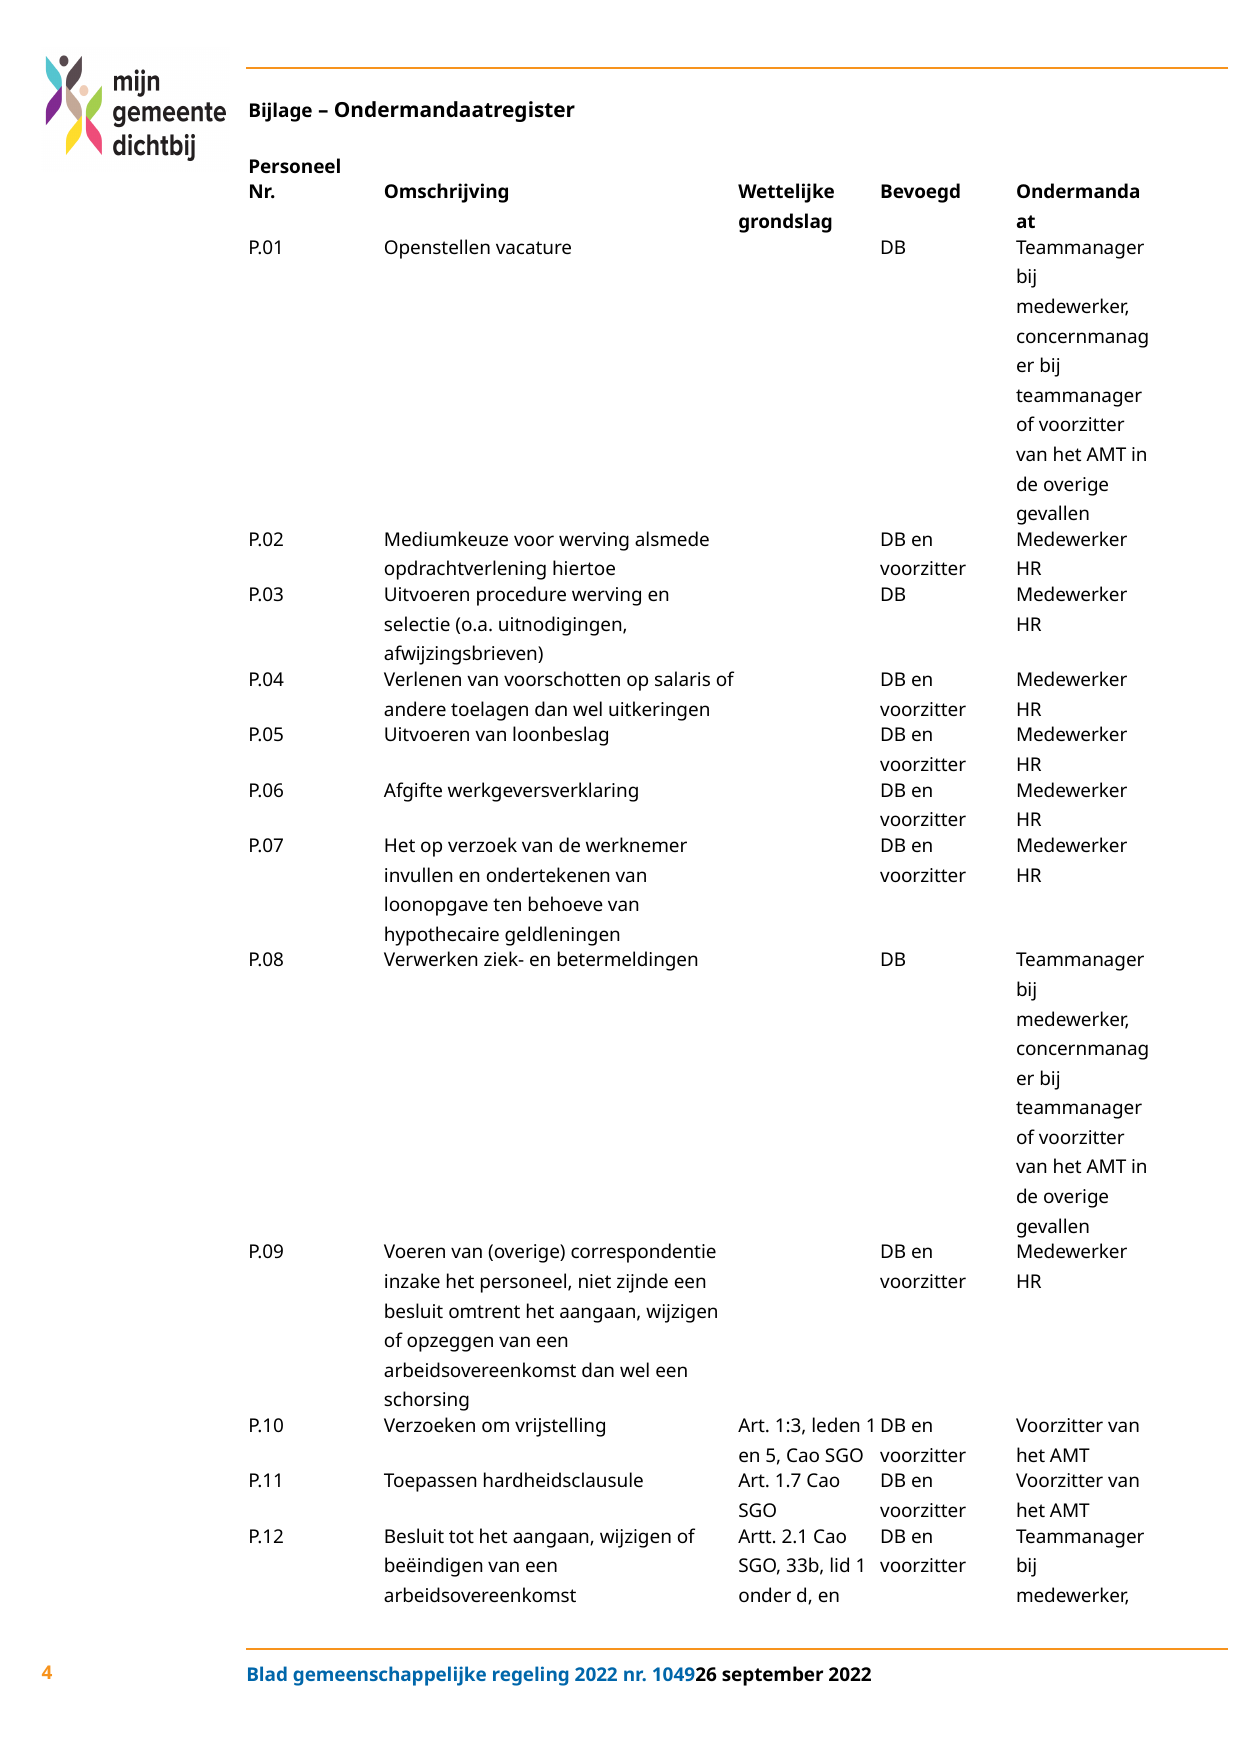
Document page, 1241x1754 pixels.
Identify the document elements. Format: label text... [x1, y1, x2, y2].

table_cell Nr. [248, 179, 384, 234]
table_cell Verzoeken om vrijstelling [384, 1412, 738, 1468]
table_cell P.08 [248, 947, 384, 1239]
table_cell P.10 [248, 1412, 384, 1468]
table_cell Uitvoeren van loonbeslag [384, 722, 738, 777]
table_cell Mediumkeuze voor werving alsmede opdrachtverlening hiertoe [384, 526, 738, 581]
table_cell P.02 [248, 526, 384, 581]
table_cell Ondermandaat [1016, 179, 1152, 234]
table_cell DB [880, 947, 1016, 1239]
table_cell Besluit tot het aangaan, wijzigen of beëindigen van een arbeidsovereenkomst [384, 1523, 738, 1608]
text Bijlage – Ondermandaatregister [248, 95, 1152, 123]
table_cell Afgifte werkgeversverklaring [384, 777, 738, 832]
picture [41, 47, 231, 172]
table_cell DB en voorzitter [880, 666, 1016, 722]
table_cell P.09 [248, 1239, 384, 1412]
table_cell Bevoegd [880, 179, 1016, 234]
table_cell P.12 [248, 1523, 384, 1608]
table_cell Medewerker HR [1016, 777, 1152, 832]
table_header Personeel [248, 153, 738, 179]
table_cell Art. 1.7 Cao SGO [738, 1468, 880, 1523]
table_cell DB en voorzitter [880, 722, 1016, 777]
table_cell P.01 [248, 234, 384, 526]
table_cell [738, 666, 880, 722]
table_cell Artt. 2.1 Cao SGO, 33b, lid 1 onder d, en [738, 1523, 880, 1608]
table_cell Verlenen van voorschotten op salaris of andere toelagen dan wel uitkeringen [384, 666, 738, 722]
table_cell Voorzitter van het AMT [1016, 1412, 1152, 1468]
table_cell DB [880, 581, 1016, 666]
table_cell Teammanager bij medewerker, concernmanager bij teammanager of voorzitter van het AMT in de overige gevallen [1016, 947, 1152, 1239]
table_cell [738, 777, 880, 832]
table_cell Het op verzoek van de werknemer invullen en ondertekenen van loonopgave ten behoeve van hypothecaire geldleningen [384, 832, 738, 947]
table_cell DB en voorzitter [880, 1523, 1016, 1608]
table_cell DB en voorzitter [880, 832, 1016, 947]
table_cell Toepassen hardheidsclausule [384, 1468, 738, 1523]
table_cell Medewerker HR [1016, 581, 1152, 666]
table_cell Art. 1:3, leden 1 en 5, Cao SGO [738, 1412, 880, 1468]
table_cell [738, 832, 880, 947]
table_cell Openstellen vacature [384, 234, 738, 526]
table_cell P.06 [248, 777, 384, 832]
table_cell [738, 722, 880, 777]
table_cell DB [880, 234, 1016, 526]
table_cell [738, 526, 880, 581]
table_cell DB en voorzitter [880, 777, 1016, 832]
table_header [880, 153, 1016, 179]
table_cell Verwerken ziek- en betermeldingen [384, 947, 738, 1239]
table_cell P.05 [248, 722, 384, 777]
table_cell P.04 [248, 666, 384, 722]
table_cell [738, 947, 880, 1239]
table_cell Medewerker HR [1016, 526, 1152, 581]
table_cell Medewerker HR [1016, 722, 1152, 777]
table_cell Voeren van (overige) correspondentie inzake het personeel, niet zijnde een besluit omtrent het aangaan, wijzigen of opzeggen van een arbeidsovereenkomst dan wel een schorsing [384, 1239, 738, 1412]
table_cell DB en voorzitter [880, 1412, 1016, 1468]
table_cell P.11 [248, 1468, 384, 1523]
table_cell [738, 1239, 880, 1412]
table_cell [738, 581, 880, 666]
table_cell Medewerker HR [1016, 666, 1152, 722]
table_cell Medewerker HR [1016, 1239, 1152, 1412]
table_cell Teammanager bij medewerker, [1016, 1523, 1152, 1608]
table_cell Omschrijving [384, 179, 738, 234]
table_header [738, 153, 880, 179]
table_cell Wettelijke grondslag [738, 179, 880, 234]
table_cell Teammanager bij medewerker, concernmanager bij teammanager of voorzitter van het AMT in de overige gevallen [1016, 234, 1152, 526]
table_cell Medewerker HR [1016, 832, 1152, 947]
table_cell Uitvoeren procedure werving en selectie (o.a. uitnodigingen, afwijzingsbrieven) [384, 581, 738, 666]
table_cell DB en voorzitter [880, 1468, 1016, 1523]
table_cell P.07 [248, 832, 384, 947]
table_cell Voorzitter van het AMT [1016, 1468, 1152, 1523]
table_cell P.03 [248, 581, 384, 666]
table_cell DB en voorzitter [880, 526, 1016, 581]
table_cell [738, 234, 880, 526]
table_cell DB en voorzitter [880, 1239, 1016, 1412]
table_header [1016, 153, 1152, 179]
